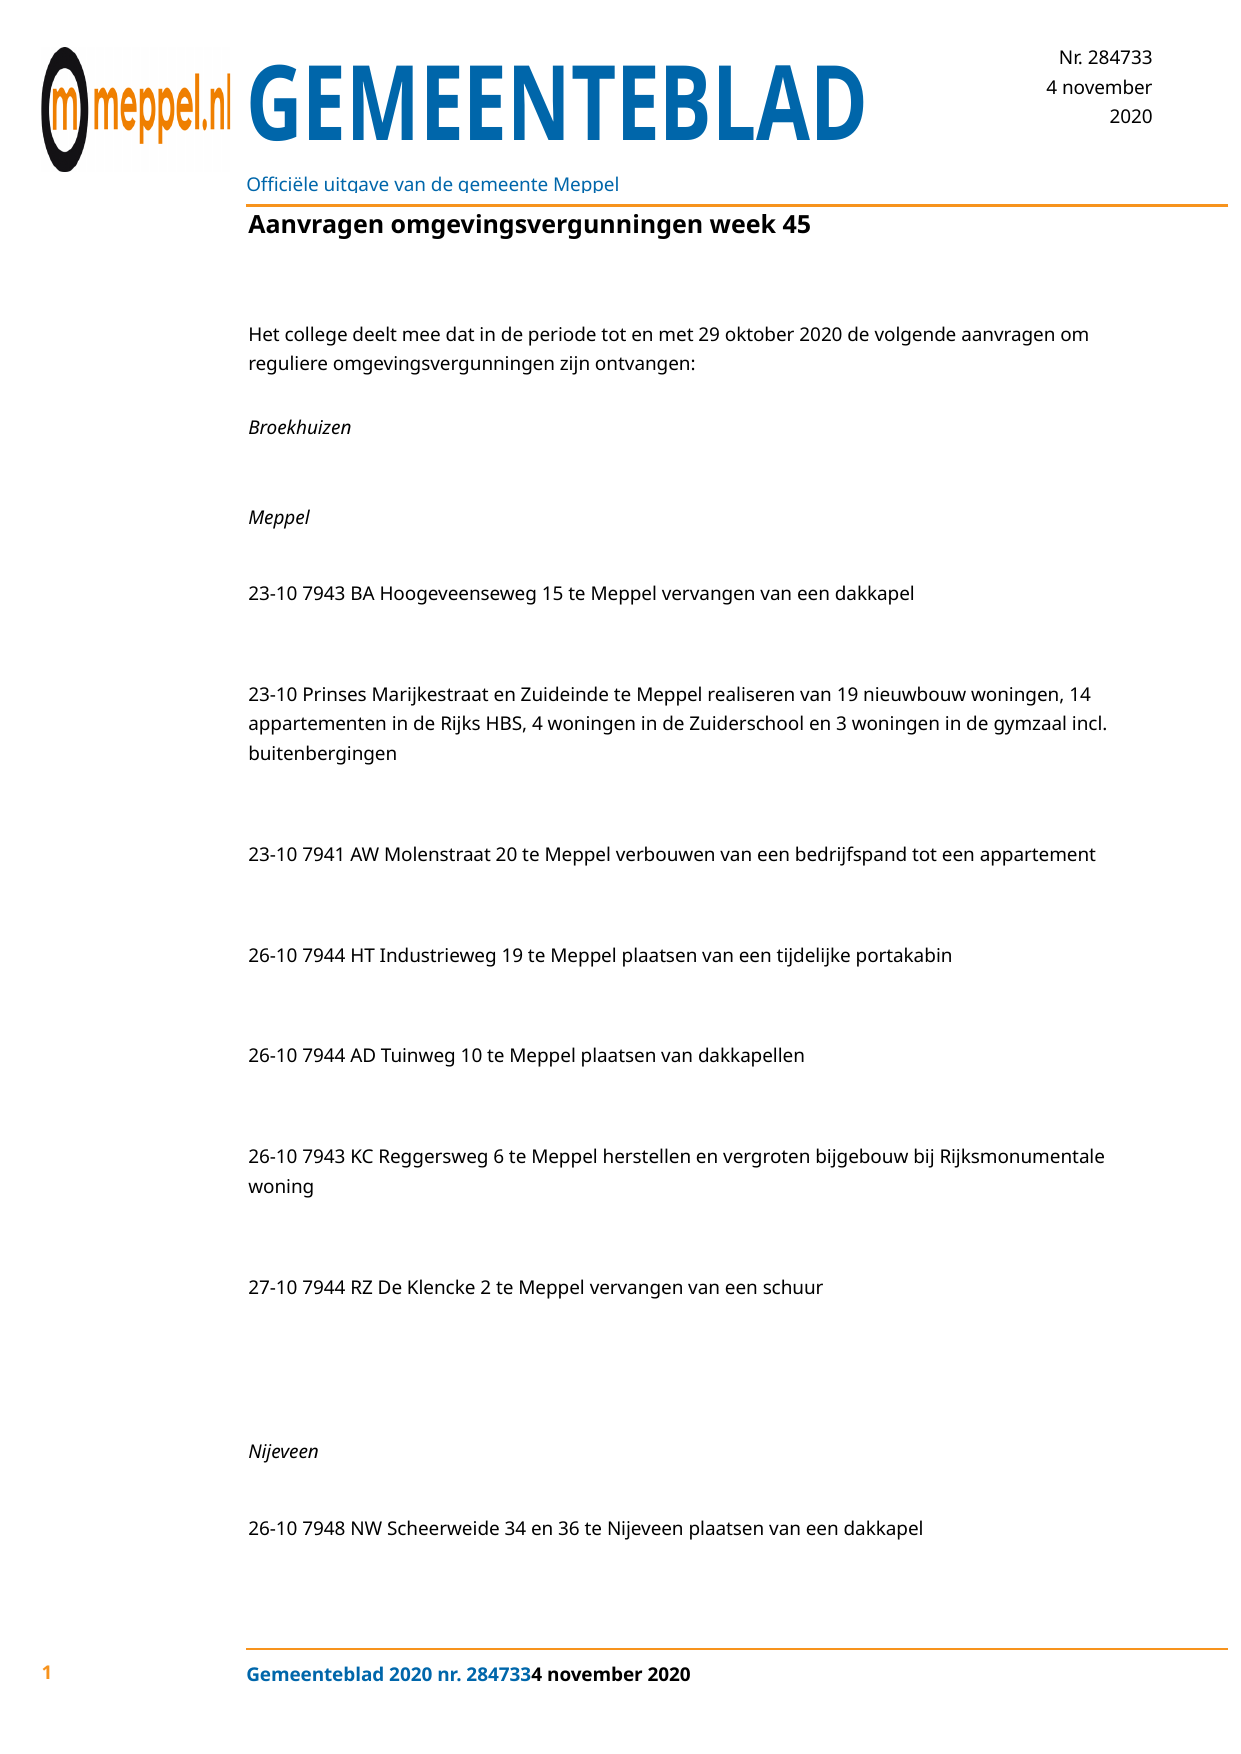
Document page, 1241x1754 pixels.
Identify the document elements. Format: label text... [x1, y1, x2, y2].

text 26-10 7944 AD Tuinweg 10 te Meppel plaatsen van dakkapellen [248, 1043, 1152, 1068]
text 23-10 7941 AW Molenstraat 20 te Meppel verbouwen van een bedrijfspand tot een appartement [248, 841, 1152, 867]
text Broekhuizen [248, 414, 1152, 440]
text Meppel [248, 504, 1152, 530]
text 23-10 Prinses Marijkestraat en Zuideinde te Meppel realiseren van 19 nieuwbouw woningen, 14 appartementen in de Rijks HBS, 4 woningen in de Zuiderschool en 3 woningen in de gymzaal incl. buitenbergingen [248, 681, 1152, 766]
text Het college deelt mee dat in de periode tot en met 29 oktober 2020 de volgende aanvragen om reguliere omgevingsvergunningen zijn ontvangen: [248, 321, 1152, 376]
text Aanvragen omgevingsvergunningen week 45 [248, 207, 1152, 241]
picture [41, 47, 231, 172]
text Nijeveen [248, 1439, 1152, 1464]
text 26-10 7943 KC Reggersweg 6 te Meppel herstellen en vergroten bijgebouw bij Rijksmonumentale woning [248, 1143, 1152, 1199]
text 26-10 7944 HT Industrieweg 19 te Meppel plaatsen van een tijdelijke portakabin [248, 942, 1152, 967]
text 26-10 7948 NW Scheerweide 34 en 36 te Nijeveen plaatsen van een dakkapel [248, 1515, 1152, 1541]
text 23-10 7943 BA Hoogeveenseweg 15 te Meppel vervangen van een dakkapel [248, 580, 1152, 606]
text 27-10 7944 RZ De Klencke 2 te Meppel vervangen van een schuur [248, 1274, 1152, 1299]
